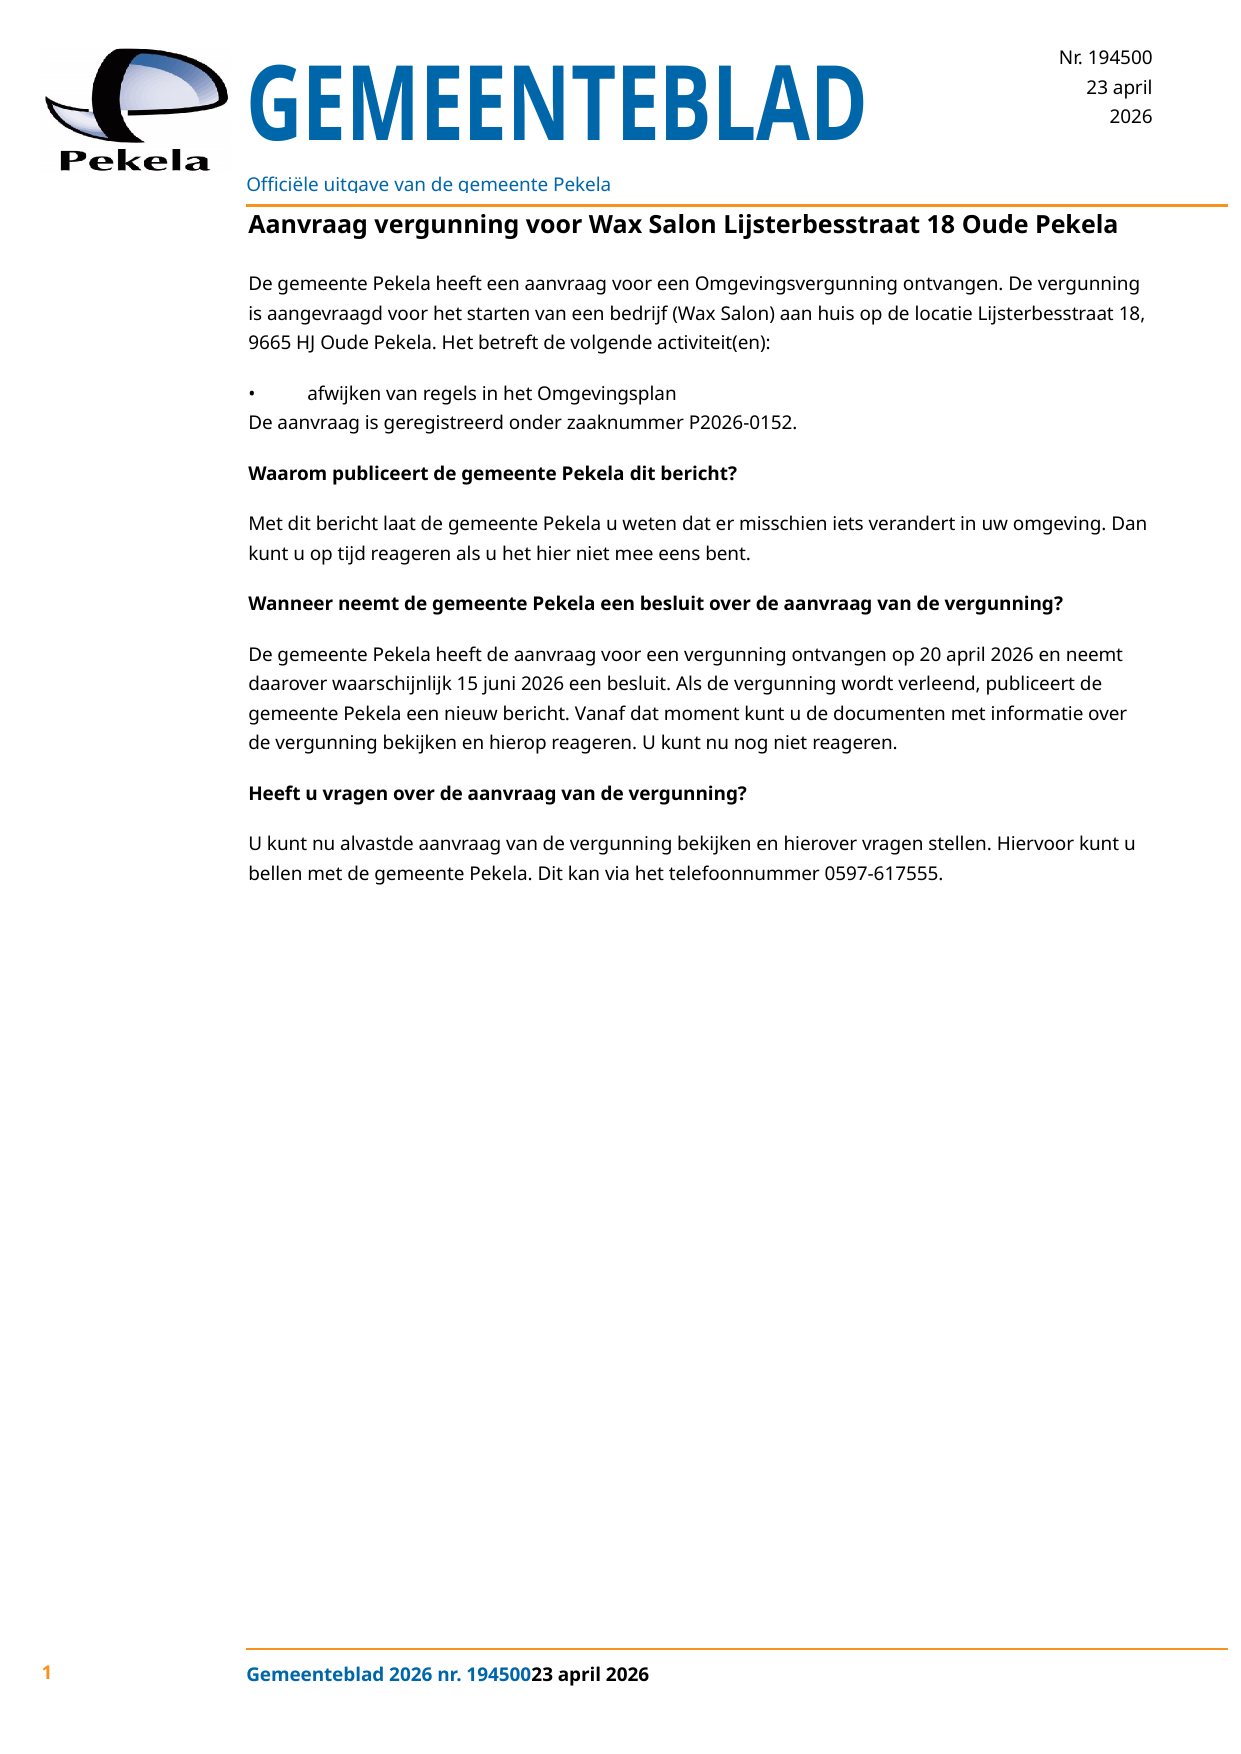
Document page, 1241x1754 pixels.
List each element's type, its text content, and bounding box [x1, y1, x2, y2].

text Heeft u vragen over de aanvraag van de vergunning? [248, 780, 1152, 806]
text Waarom publiceert de gemeente Pekela dit bericht? [248, 460, 1152, 486]
text De aanvraag is geregistreerd onder zaaknummer P2026-0152. [248, 409, 1152, 435]
text Wanneer neemt de gemeente Pekela een besluit over de aanvraag van de vergunning? [248, 590, 1152, 616]
list afwijken van regels in het Omgevingsplan [248, 380, 1152, 406]
text U kunt nu alvastde aanvraag van de vergunning bekijken en hierover vragen stellen. Hiervoor kunt u bellen met de gemeente Pekela. Dit kan via het telefoonnummer 0597-617555. [248, 830, 1152, 886]
text Met dit bericht laat de gemeente Pekela u weten dat er misschien iets verandert in uw omgeving. Dan kunt u op tijd reageren als u het hier niet mee eens bent. [248, 510, 1152, 566]
text De gemeente Pekela heeft een aanvraag voor een Omgevingsvergunning ontvangen. De vergunning is aangevraagd voor het starten van een bedrijf (Wax Salon) aan huis op de locatie Lijsterbesstraat 18, 9665 HJ Oude Pekela. Het betreft de volgende activiteit(en): [248, 270, 1152, 355]
picture [41, 47, 231, 172]
text Aanvraag vergunning voor Wax Salon Lijsterbesstraat 18 Oude Pekela [248, 207, 1152, 241]
text De gemeente Pekela heeft de aanvraag voor een vergunning ontvangen op 20 april 2026 en neemt daarover waarschijnlijk 15 juni 2026 een besluit. Als de vergunning wordt verleend, publiceert de gemeente Pekela een nieuw bericht. Vanaf dat moment kunt u de documenten met informatie over de vergunning bekijken en hierop reageren. U kunt nu nog niet reageren. [248, 641, 1152, 755]
